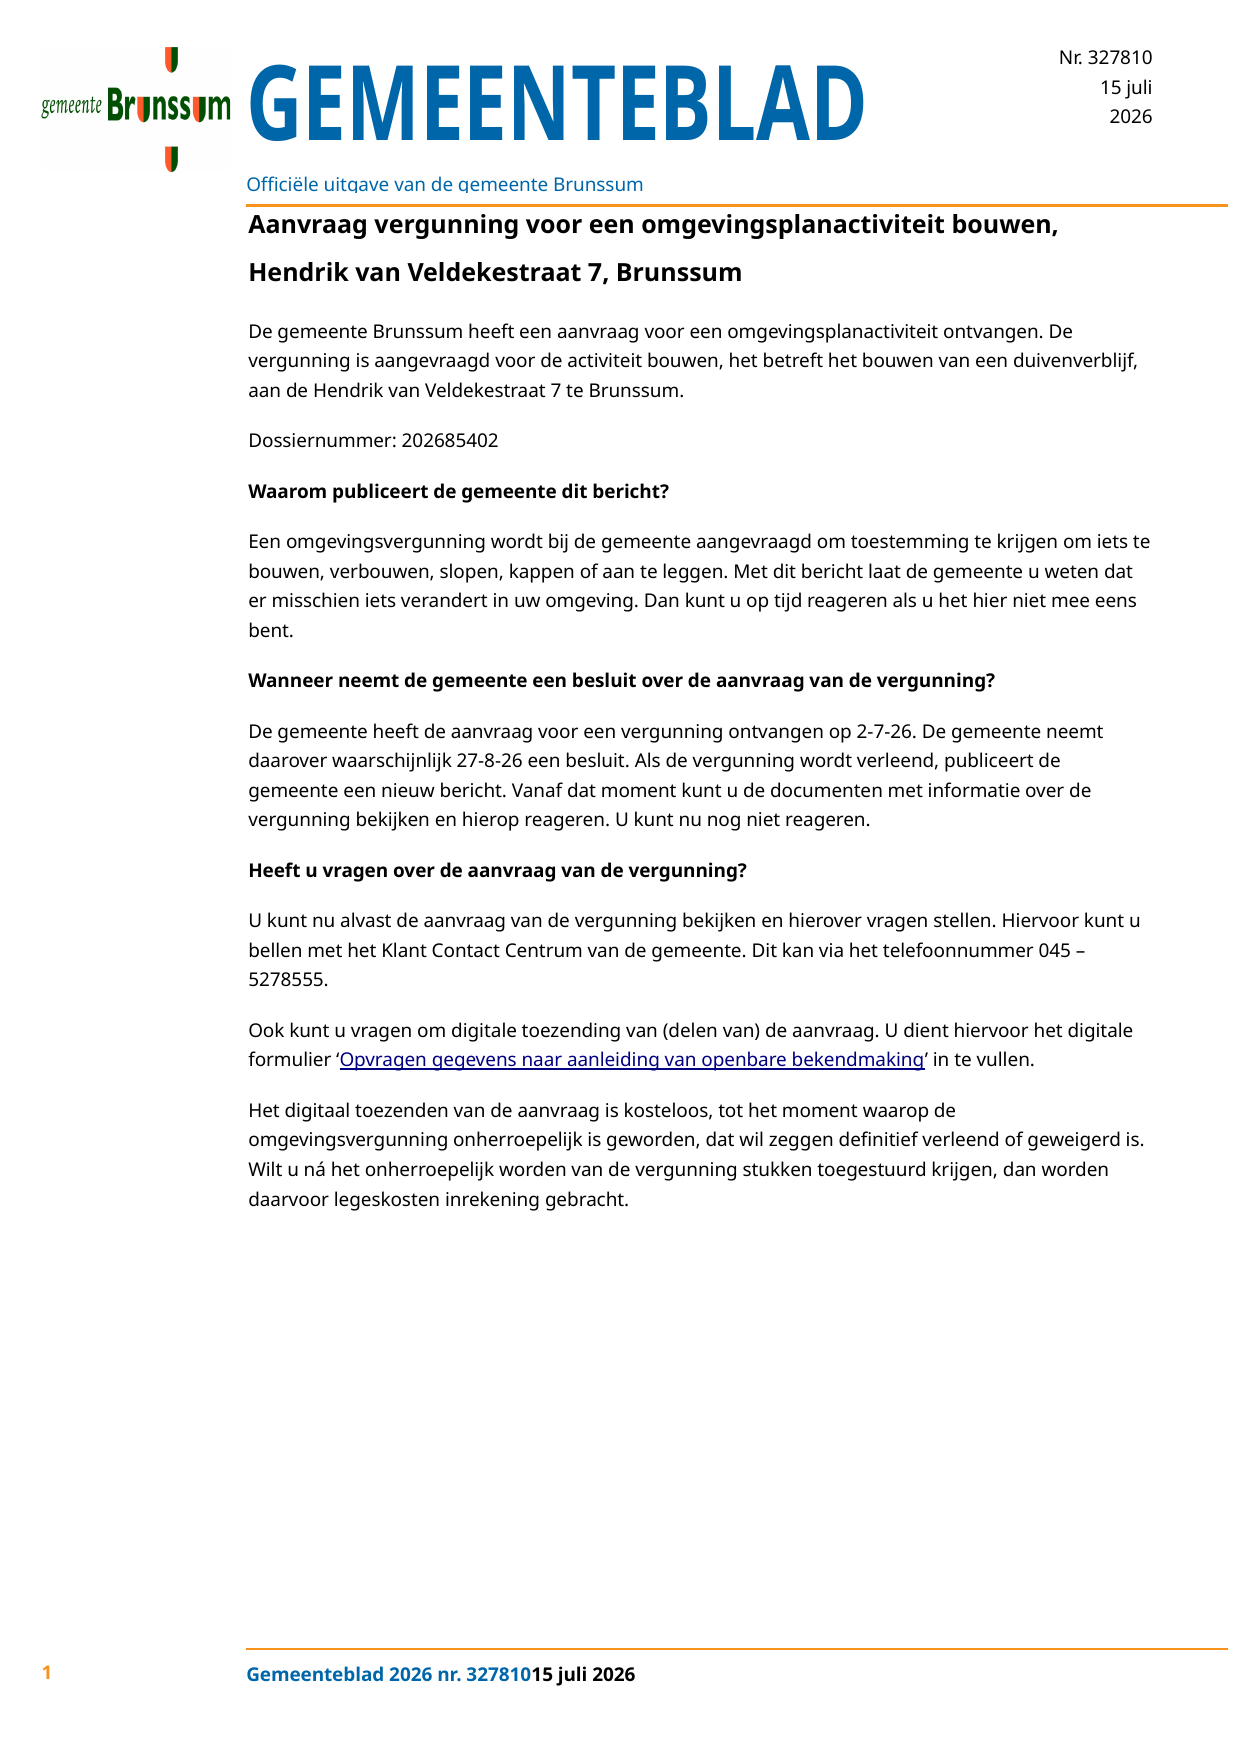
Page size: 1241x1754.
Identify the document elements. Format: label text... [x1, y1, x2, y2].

text Heeft u vragen over de aanvraag van de vergunning? [248, 857, 1152, 883]
text De gemeente Brunssum heeft een aanvraag voor een omgevingsplanactiviteit ontvangen. De vergunning is aangevraagd voor de activiteit bouwen, het betreft het bouwen van een duivenverblijf, aan de Hendrik van Veldekestraat 7 te Brunssum. [248, 318, 1152, 403]
text De gemeente heeft de aanvraag voor een vergunning ontvangen op 2-7-26. De gemeente neemt daarover waarschijnlijk 27-8-26 een besluit. Als de vergunning wordt verleend, publiceert de gemeente een nieuw bericht. Vanaf dat moment kunt u de documenten met informatie over de vergunning bekijken en hierop reageren. U kunt nu nog niet reageren. [248, 718, 1152, 832]
text Het digitaal toezenden van de aanvraag is kosteloos, tot het moment waarop de omgevingsvergunning onherroepelijk is geworden, dat wil zeggen definitief verleend of geweigerd is. Wilt u ná het onherroepelijk worden van de vergunning stukken toegestuurd krijgen, dan worden daarvoor legeskosten inrekening gebracht. [248, 1097, 1152, 1212]
text Ook kunt u vragen om digitale toezending van (delen van) de aanvraag. U dient hiervoor het digitale formulier ‘Opvragen gegevens naar aanleiding van openbare bekendmaking’ in te vullen. [248, 1017, 1152, 1072]
picture [41, 47, 231, 172]
text Waarom publiceert de gemeente dit bericht? [248, 478, 1152, 504]
text Wanneer neemt de gemeente een besluit over de aanvraag van de vergunning? [248, 667, 1152, 693]
text Een omgevingsvergunning wordt bij de gemeente aangevraagd om toestemming te krijgen om iets te bouwen, verbouwen, slopen, kappen of aan te leggen. Met dit bericht laat de gemeente u weten dat er misschien iets verandert in uw omgeving. Dan kunt u op tijd reageren als u het hier niet mee eens bent. [248, 528, 1152, 643]
text Dossiernummer: 202685402 [248, 427, 1152, 453]
text U kunt nu alvast de aanvraag van de vergunning bekijken en hierover vragen stellen. Hiervoor kunt u bellen met het Klant Contact Centrum van de gemeente. Dit kan via het telefoonnummer 045 – 5278555. [248, 907, 1152, 992]
text Aanvraag vergunning voor een omgevingsplanactiviteit bouwen, Hendrik van Veldekestraat 7, Brunssum [248, 207, 1152, 288]
